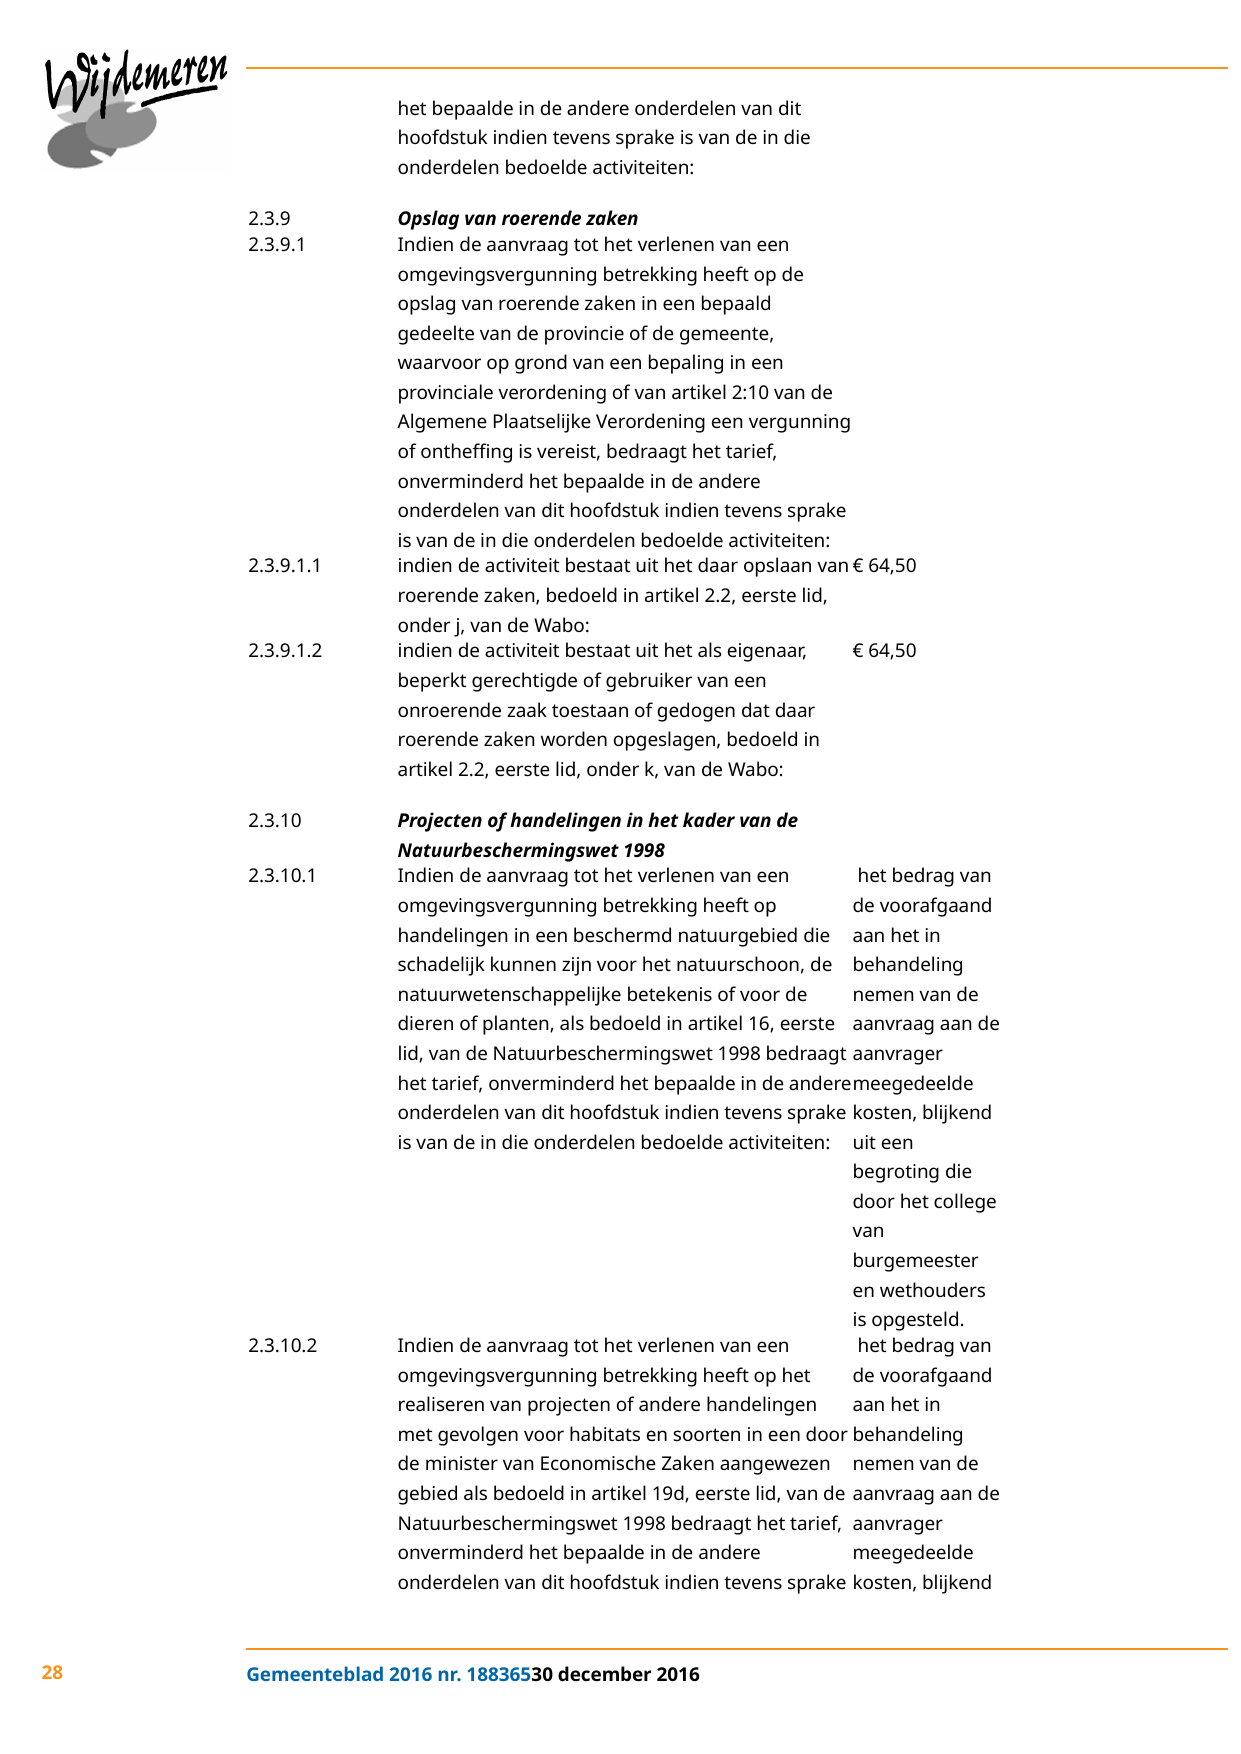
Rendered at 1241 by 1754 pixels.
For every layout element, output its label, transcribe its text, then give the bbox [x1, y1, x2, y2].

table_cell [398, 180, 852, 205]
table_cell 2.3.10.1 [248, 863, 397, 1332]
table_cell [853, 782, 1002, 807]
table_cell [1002, 638, 1152, 782]
table_cell indien de activiteit bestaat uit het als eigenaar, beperkt gerechtigde of gebruiker van een onroerende zaak toestaan of gedogen dat daar roerende zaken worden opgeslagen, bedoeld in artikel 2.2, eerste lid, onder k, van de Wabo: [398, 638, 852, 782]
table_cell [1002, 553, 1152, 638]
table_cell Indien de aanvraag tot het verlenen van een omgevingsvergunning betrekking heeft op handelingen in een beschermd natuurgebied die schadelijk kunnen zijn voor het natuurschoon, de natuurwetenschappelijke betekenis of voor de dieren of planten, als bedoeld in artikel 16, eerste lid, van de Natuurbeschermingswet 1998 bedraagt het tarief, onverminderd het bepaalde in de andere onderdelen van dit hoofdstuk indien tevens sprake is van de in die onderdelen bedoelde activiteiten: [398, 863, 852, 1332]
table_cell 2.3.10 [248, 808, 397, 863]
table_cell [248, 95, 397, 180]
table_cell 2.3.9.1.2 [248, 638, 397, 782]
table_cell Projecten of handelingen in het kader van de Natuurbeschermingswet 1998 [398, 808, 852, 863]
table_cell [248, 180, 397, 205]
table_cell [853, 808, 1002, 863]
table_cell [853, 95, 1002, 180]
table_cell [1002, 782, 1152, 807]
table_cell Opslag van roerende zaken [398, 205, 852, 231]
table_cell [1002, 231, 1152, 553]
table_cell Indien de aanvraag tot het verlenen van een omgevingsvergunning betrekking heeft op het realiseren van projecten of andere handelingen met gevolgen voor habitats en soorten in een door de minister van Economische Zaken aangewezen gebied als bedoeld in artikel 19d, eerste lid, van de Natuurbeschermingswet 1998 bedraagt het tarief, onverminderd het bepaalde in de andere onderdelen van dit hoofdstuk indien tevens sprake [398, 1332, 852, 1594]
table_cell 2.3.9.1 [248, 231, 397, 553]
table_cell Indien de aanvraag tot het verlenen van een omgevingsvergunning betrekking heeft op de opslag van roerende zaken in een bepaald gedeelte van de provincie of de gemeente, waarvoor op grond van een bepaling in een provinciale verordening of van artikel 2:10 van de Algemene Plaatselijke Verordening een vergunning of ontheffing is vereist, bedraagt het tarief, onverminderd het bepaalde in de andere onderdelen van dit hoofdstuk indien tevens sprake is van de in die onderdelen bedoelde activiteiten: [398, 231, 852, 553]
table_cell [853, 231, 1002, 553]
table_cell [398, 782, 852, 807]
table_cell het bedrag van de voorafgaand aan het in behandeling nemen van de aanvraag aan de aanvrager meegedeelde kosten, blijkend [853, 1332, 1002, 1594]
table_cell 2.3.10.2 [248, 1332, 397, 1594]
table_cell [853, 205, 1002, 231]
table_cell [1002, 95, 1152, 180]
table_cell [853, 180, 1002, 205]
table_cell € 64,50 [853, 553, 1002, 638]
table_cell het bepaalde in de andere onderdelen van dit hoofdstuk indien tevens sprake is van de in die onderdelen bedoelde activiteiten: [398, 95, 852, 180]
table_cell [248, 782, 397, 807]
table_cell 2.3.9.1.1 [248, 553, 397, 638]
table_cell 2.3.9 [248, 205, 397, 231]
table_cell [1002, 205, 1152, 231]
table_cell het bedrag van de voorafgaand aan het in behandeling nemen van de aanvraag aan de aanvrager meegedeelde kosten, blijkend uit een begroting die door het college van burgemeester en wethouders is opgesteld. [853, 863, 1002, 1332]
table_cell [1002, 180, 1152, 205]
table_cell [1002, 808, 1152, 863]
table_cell indien de activiteit bestaat uit het daar opslaan van roerende zaken, bedoeld in artikel 2.2, eerste lid, onder j, van de Wabo: [398, 553, 852, 638]
picture [41, 47, 231, 172]
table_cell € 64,50 [853, 638, 1002, 782]
